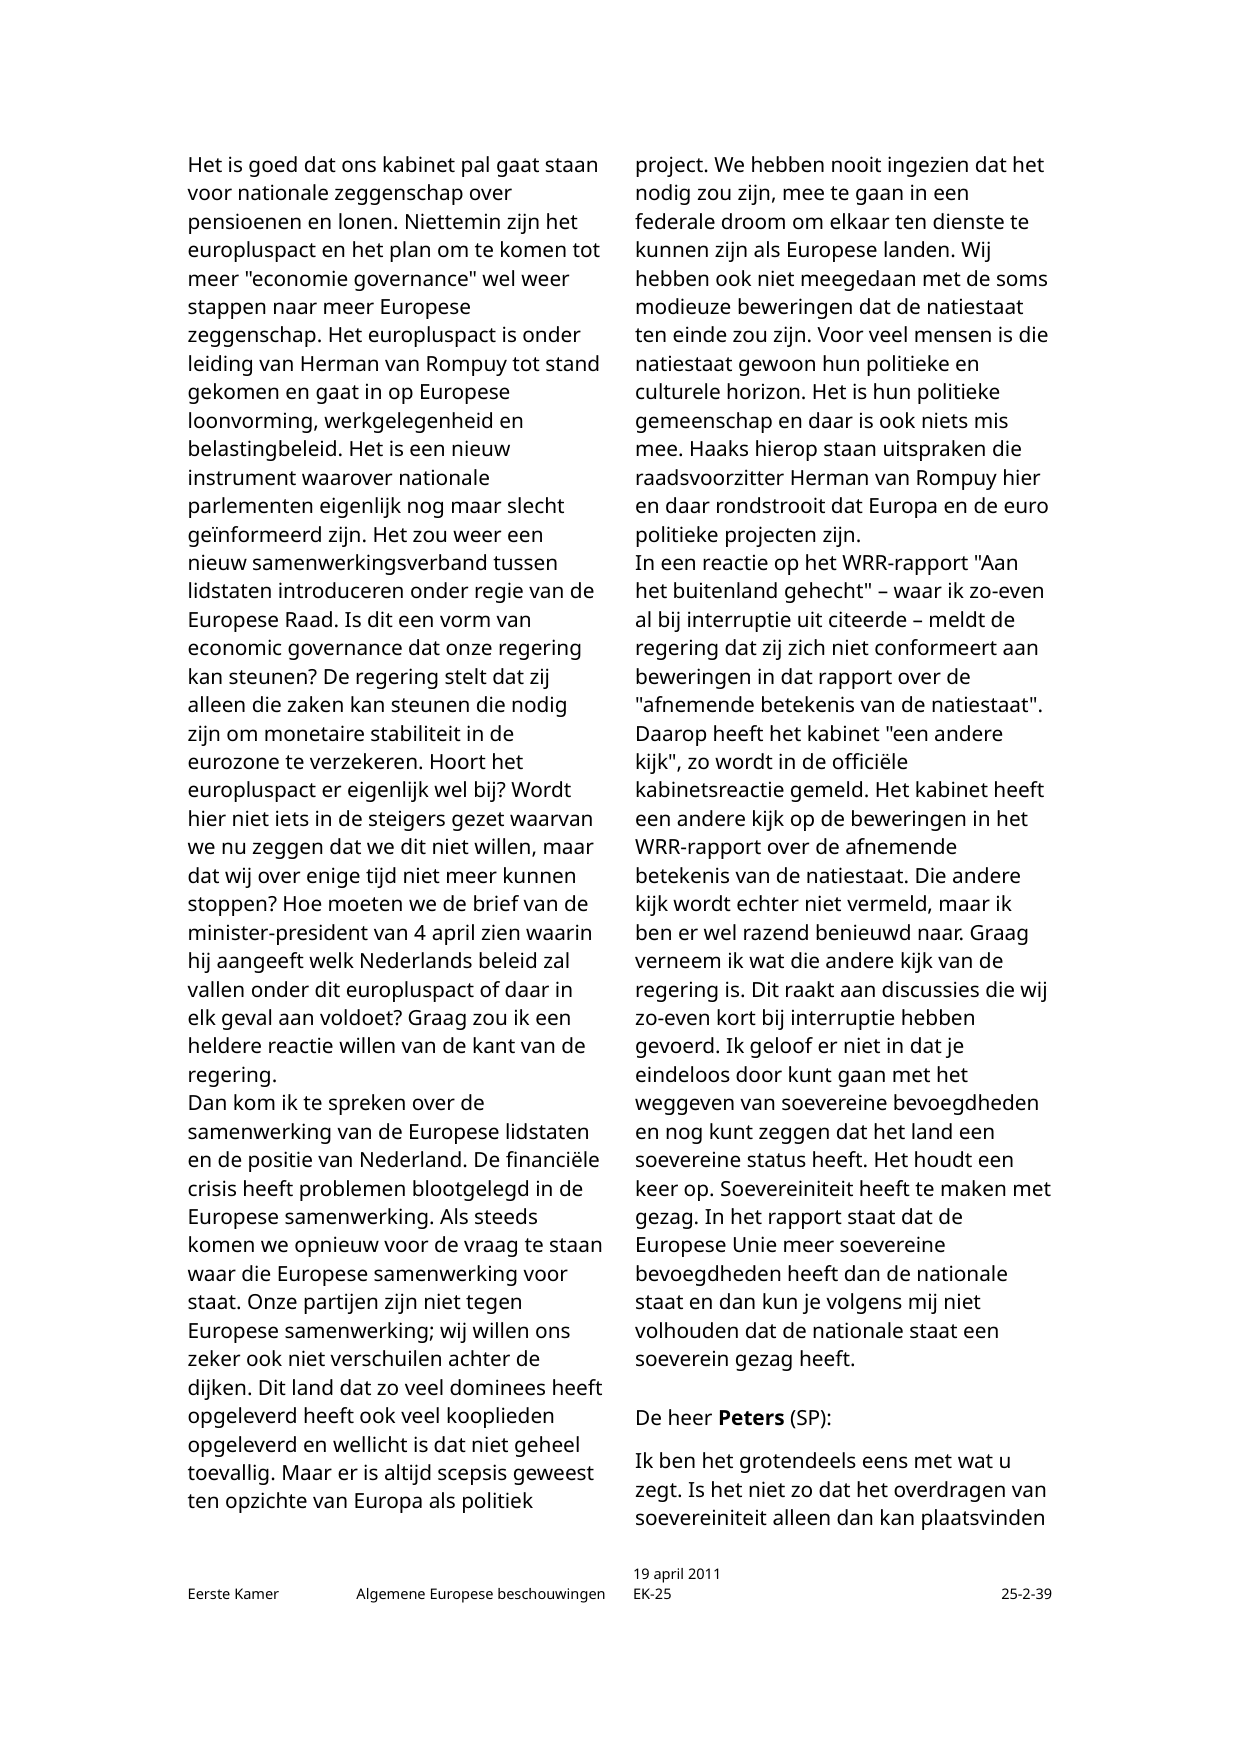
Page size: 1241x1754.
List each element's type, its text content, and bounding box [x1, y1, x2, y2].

text Dan kom ik te spreken over de samenwerking van de Europese lidstaten en de positie van Nederland. De financiële crisis heeft problemen blootgelegd in de Europese samenwerking. Als steeds komen we opnieuw voor de vraag te staan waar die Europese samenwerking voor staat. Onze partijen zijn niet tegen Europese samenwerking; wij willen ons zeker ook niet verschuilen achter de dijken. Dit land dat zo veel dominees heeft opgeleverd heeft ook veel kooplieden opgeleverd en wellicht is dat niet geheel toevallig. Maar er is altijd scepsis geweest ten opzichte van Europa als politiek [187, 1088, 605, 1515]
text project. We hebben nooit ingezien dat het nodig zou zijn, mee te gaan in een federale droom om elkaar ten dienste te kunnen zijn als Europese landen. Wij hebben ook niet meegedaan met de soms modieuze beweringen dat de natiestaat ten einde zou zijn. Voor veel mensen is die natiestaat gewoon hun politieke en culturele horizon. Het is hun politieke gemeenschap en daar is ook niets mis mee. Haaks hierop staan uitspraken die raadsvoorzitter Herman van Rompuy hier en daar rondstrooit dat Europa en de euro politieke projecten zijn. [635, 150, 1053, 548]
text De heer Peters (SP): [635, 1403, 1053, 1431]
text In een reactie op het WRR-rapport "Aan het buitenland gehecht" – waar ik zo-even al bij interruptie uit citeerde – meldt de regering dat zij zich niet conformeert aan beweringen in dat rapport over de "afnemende betekenis van de natiestaat". Daarop heeft het kabinet "een andere kijk", zo wordt in de officiële kabinetsreactie gemeld. Het kabinet heeft een andere kijk op de beweringen in het WRR-rapport over de afnemende betekenis van de natiestaat. Die andere kijk wordt echter niet vermeld, maar ik ben er wel razend benieuwd naar. Graag verneem ik wat die andere kijk van de regering is. Dit raakt aan discussies die wij zo-even kort bij interruptie hebben gevoerd. Ik geloof er niet in dat je eindeloos door kunt gaan met het weggeven van soevereine bevoegdheden en nog kunt zeggen dat het land een soevereine status heeft. Het houdt een keer op. Soevereiniteit heeft te maken met gezag. In het rapport staat dat de Europese Unie meer soevereine bevoegdheden heeft dan de nationale staat en dan kun je volgens mij niet volhouden dat de nationale staat een soeverein gezag heeft. [635, 548, 1053, 1373]
text Ik ben het grotendeels eens met wat u zegt. Is het niet zo dat het overdragen van soevereiniteit alleen dan kan plaatsvinden [635, 1446, 1053, 1532]
text Het is goed dat ons kabinet pal gaat staan voor nationale zeggenschap over pensioenen en lonen. Niettemin zijn het europluspact en het plan om te komen tot meer "economie governance" wel weer stappen naar meer Europese zeggenschap. Het europluspact is onder leiding van Herman van Rompuy tot stand gekomen en gaat in op Europese loonvorming, werkgelegenheid en belastingbeleid. Het is een nieuw instrument waarover nationale parlementen eigenlijk nog maar slecht geïnformeerd zijn. Het zou weer een nieuw samenwerkingsverband tussen lidstaten introduceren onder regie van de Europese Raad. Is dit een vorm van economic governance dat onze regering kan steunen? De regering stelt dat zij alleen die zaken kan steunen die nodig zijn om monetaire stabiliteit in de eurozone te verzekeren. Hoort het europluspact er eigenlijk wel bij? Wordt hier niet iets in de steigers gezet waarvan we nu zeggen dat we dit niet willen, maar dat wij over enige tijd niet meer kunnen stoppen? Hoe moeten we de brief van de minister-president van 4 april zien waarin hij aangeeft welk Nederlands beleid zal vallen onder dit europluspact of daar in elk geval aan voldoet? Graag zou ik een heldere reactie willen van de kant van de regering. [187, 150, 605, 1088]
